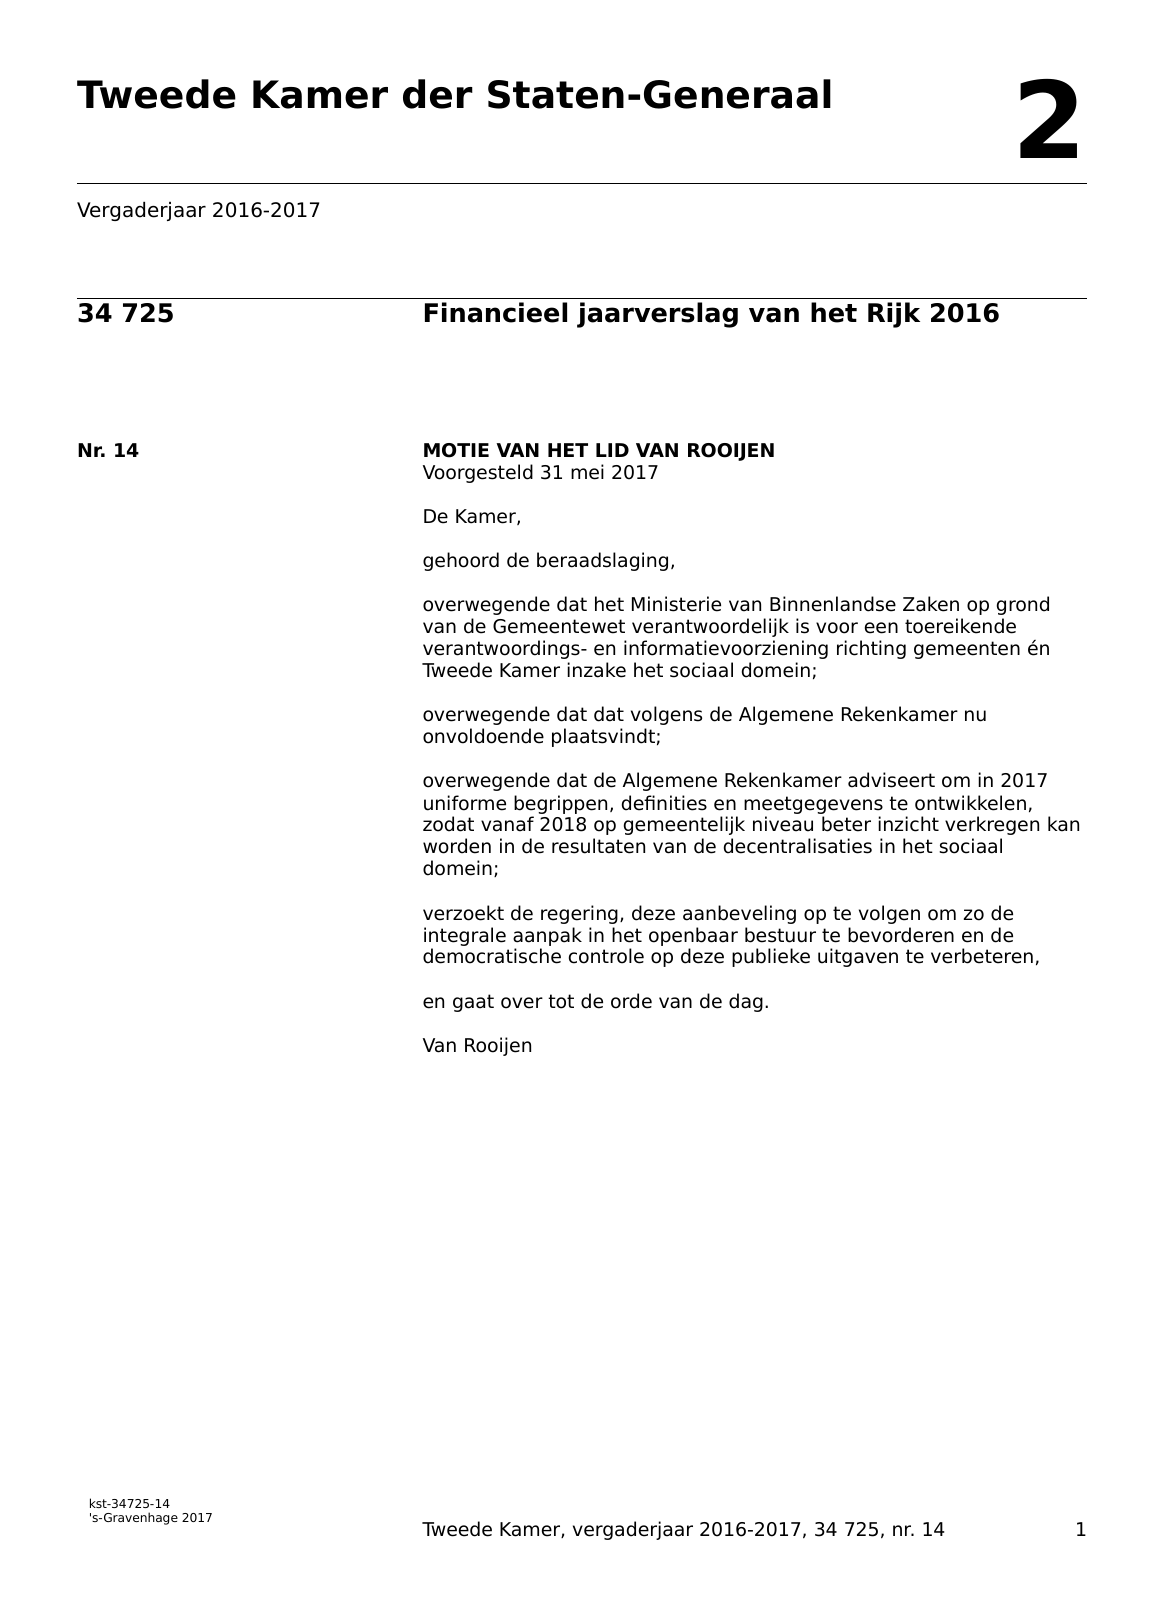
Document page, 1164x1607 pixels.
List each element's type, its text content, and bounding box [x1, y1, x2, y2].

text 's-Gravenhage 2017 [88, 1511, 323, 1525]
table_cell Vergaderjaar 2016-2017 [77, 184, 1087, 298]
text overwegende dat de Algemene Rekenkamer adviseert om in 2017 uniforme begrippen, definities en meetgegevens te ontwikkelen, zodat vanaf 2018 op gemeentelijk niveau beter inzicht verkregen kan worden in de resultaten van de decentralisaties in het sociaal domein; [422, 770, 1087, 880]
text gehoord de beraadslaging, [422, 550, 1087, 572]
subtitle Nr. 14 MOTIE VAN HET LID VAN ROOIJEN [77, 440, 1087, 462]
text De Kamer, [422, 506, 1087, 528]
table_header Tweede Kamer der Staten-Generaal [77, 59, 886, 183]
text en gaat over tot de orde van de dag. [422, 991, 1087, 1013]
text overwegende dat dat volgens de Algemene Rekenkamer nu onvoldoende plaatsvindt; [422, 704, 1087, 748]
text Van Rooijen [422, 1035, 1087, 1057]
table_header 2 [886, 59, 1087, 183]
text Voorgesteld 31 mei 2017 [422, 462, 1087, 484]
text overwegende dat het Ministerie van Binnenlandse Zaken op grond van de Gemeentewet verantwoordelijk is voor een toereikende verantwoordings- en informatievoorziening richting gemeenten én Tweede Kamer inzake het sociaal domein; [422, 594, 1087, 682]
text verzoekt de regering, deze aanbeveling op te volgen om zo de integrale aanpak in het openbaar bestuur te bevorderen en de democratische controle op deze publieke uitgaven te verbeteren, [422, 902, 1087, 968]
subtitle 34 725 Financieel jaarverslag van het Rijk 2016 [77, 299, 1087, 329]
text kst-34725-14 [88, 1497, 323, 1511]
